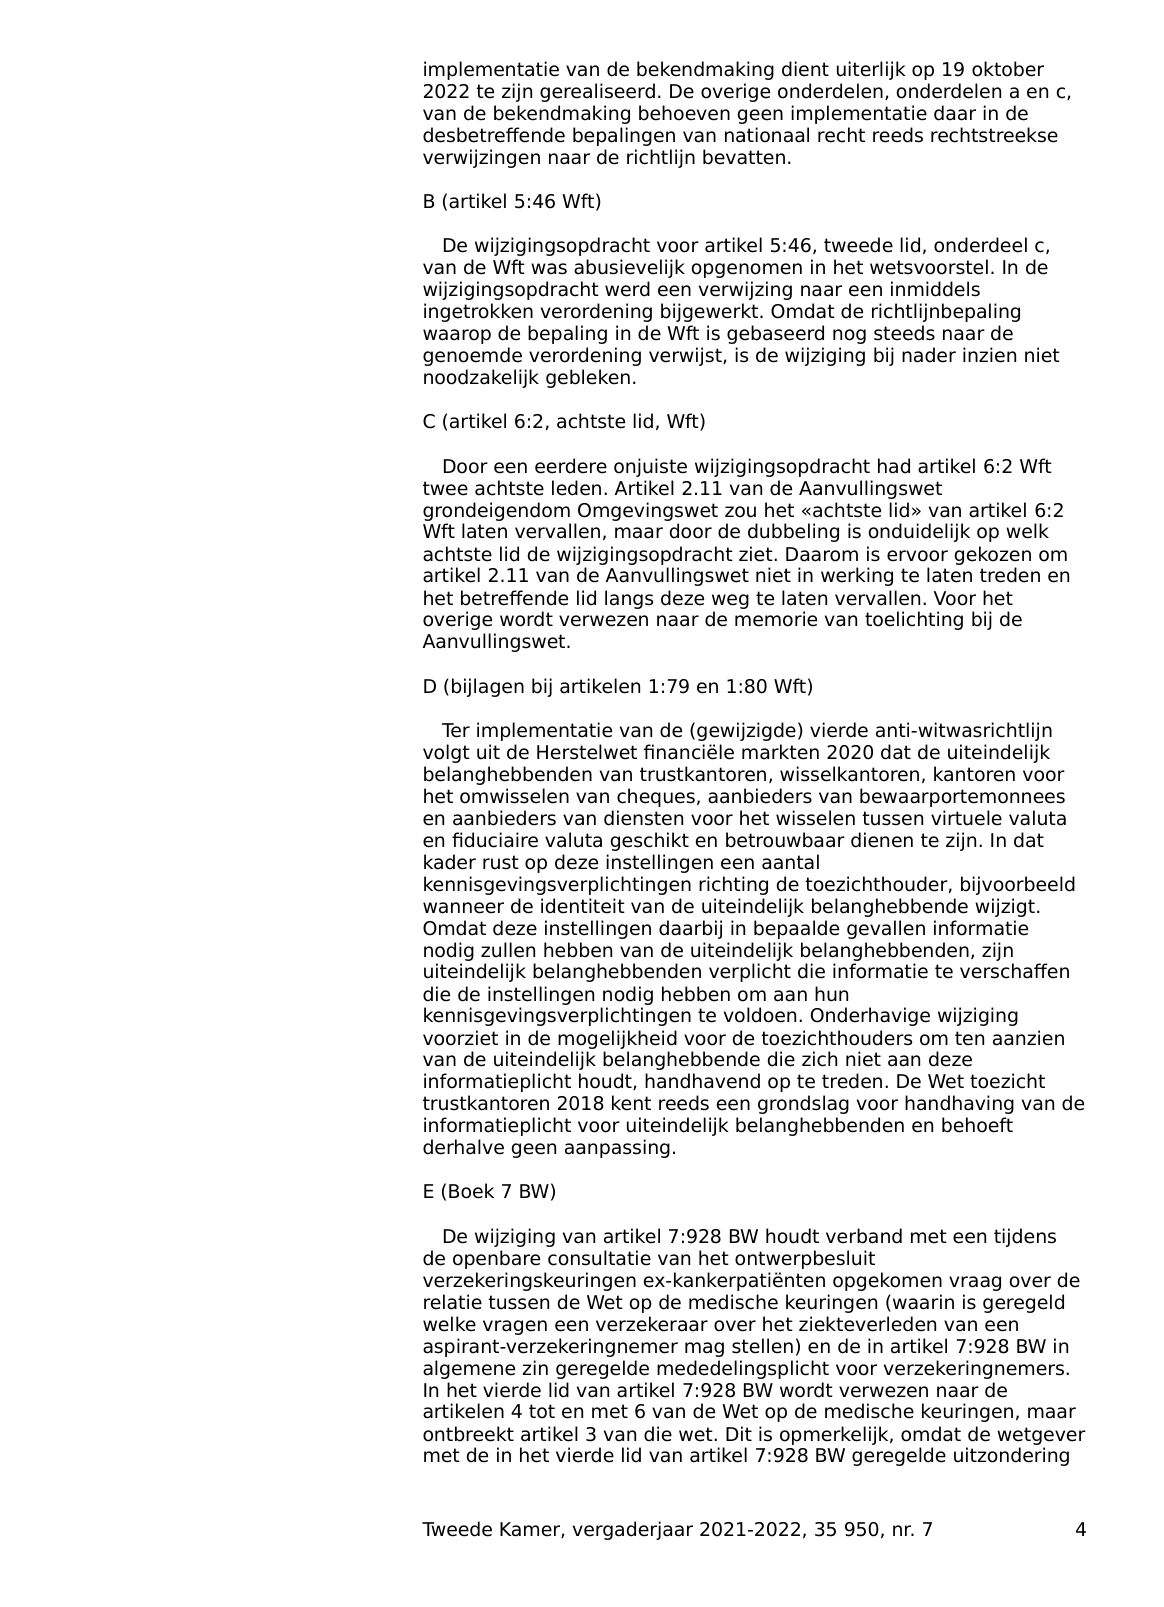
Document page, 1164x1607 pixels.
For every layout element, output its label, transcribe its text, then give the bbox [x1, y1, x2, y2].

text De wijziging van artikel 7:928 BW houdt verband met een tijdens de openbare consultatie van het ontwerpbesluit verzekeringskeuringen ex-kankerpatiënten opgekomen vraag over de relatie tussen de Wet op de medische keuringen (waarin is geregeld welke vragen een verzekeraar over het ziekteverleden van een aspirant-verzekeringnemer mag stellen) en de in artikel 7:928 BW in algemene zin geregelde mededelingsplicht voor verzekeringnemers. In het vierde lid van artikel 7:928 BW wordt verwezen naar de artikelen 4 tot en met 6 van de Wet op de medische keuringen, maar ontbreekt artikel 3 van die wet. Dit is opmerkelijk, omdat de wetgever met de in het vierde lid van artikel 7:928 BW geregelde uitzondering [422, 1226, 1087, 1467]
subtitle E (Boek 7 BW) [422, 1181, 1087, 1203]
text Door een eerdere onjuiste wijzigingsopdracht had artikel 6:2 Wft twee achtste leden. Artikel 2.11 van de Aanvullingswet grondeigendom Omgevingswet zou het «achtste lid» van artikel 6:2 Wft laten vervallen, maar door de dubbeling is onduidelijk op welk achtste lid de wijzigingsopdracht ziet. Daarom is ervoor gekozen om artikel 2.11 van de Aanvullingswet niet in werking te laten treden en het betreffende lid langs deze weg te laten vervallen. Voor het overige wordt verwezen naar de memorie van toelichting bij de Aanvullingswet. [422, 456, 1087, 653]
subtitle C (artikel 6:2, achtste lid, Wft) [422, 411, 1087, 433]
subtitle B (artikel 5:46 Wft) [422, 191, 1087, 213]
text De wijzigingsopdracht voor artikel 5:46, tweede lid, onderdeel c, van de Wft was abusievelijk opgenomen in het wetsvoorstel. In de wijzigingsopdracht werd een verwijzing naar een inmiddels ingetrokken verordening bijgewerkt. Omdat de richtlijnbepaling waarop de bepaling in de Wft is gebaseerd nog steeds naar de genoemde verordening verwijst, is de wijziging bij nader inzien niet noodzakelijk gebleken. [422, 235, 1087, 389]
subtitle D (bijlagen bij artikelen 1:79 en 1:80 Wft) [422, 676, 1087, 697]
text Ter implementatie van de (gewijzigde) vierde anti-witwasrichtlijn volgt uit de Herstelwet financiële markten 2020 dat de uiteindelijk belanghebbenden van trustkantoren, wisselkantoren, kantoren voor het omwisselen van cheques, aanbieders van bewaarportemonnees en aanbieders van diensten voor het wisselen tussen virtuele valuta en fiduciaire valuta geschikt en betrouwbaar dienen te zijn. In dat kader rust op deze instellingen een aantal kennisgevingsverplichtingen richting de toezichthouder, bijvoorbeeld wanneer de identiteit van de uiteindelijk belanghebbende wijzigt. Omdat deze instellingen daarbij in bepaalde gevallen informatie nodig zullen hebben van de uiteindelijk belanghebbenden, zijn uiteindelijk belanghebbenden verplicht die informatie te verschaffen die de instellingen nodig hebben om aan hun kennisgevingsverplichtingen te voldoen. Onderhavige wijziging voorziet in de mogelijkheid voor de toezichthouders om ten aanzien van de uiteindelijk belanghebbende die zich niet aan deze informatieplicht houdt, handhavend op te treden. De Wet toezicht trustkantoren 2018 kent reeds een grondslag voor handhaving van de informatieplicht voor uiteindelijk belanghebbenden en behoeft derhalve geen aanpassing. [422, 720, 1087, 1159]
text implementatie van de bekendmaking dient uiterlijk op 19 oktober 2022 te zijn gerealiseerd. De overige onderdelen, onderdelen a en c, van de bekendmaking behoeven geen implementatie daar in de desbetreffende bepalingen van nationaal recht reeds rechtstreekse verwijzingen naar de richtlijn bevatten. [422, 59, 1087, 169]
